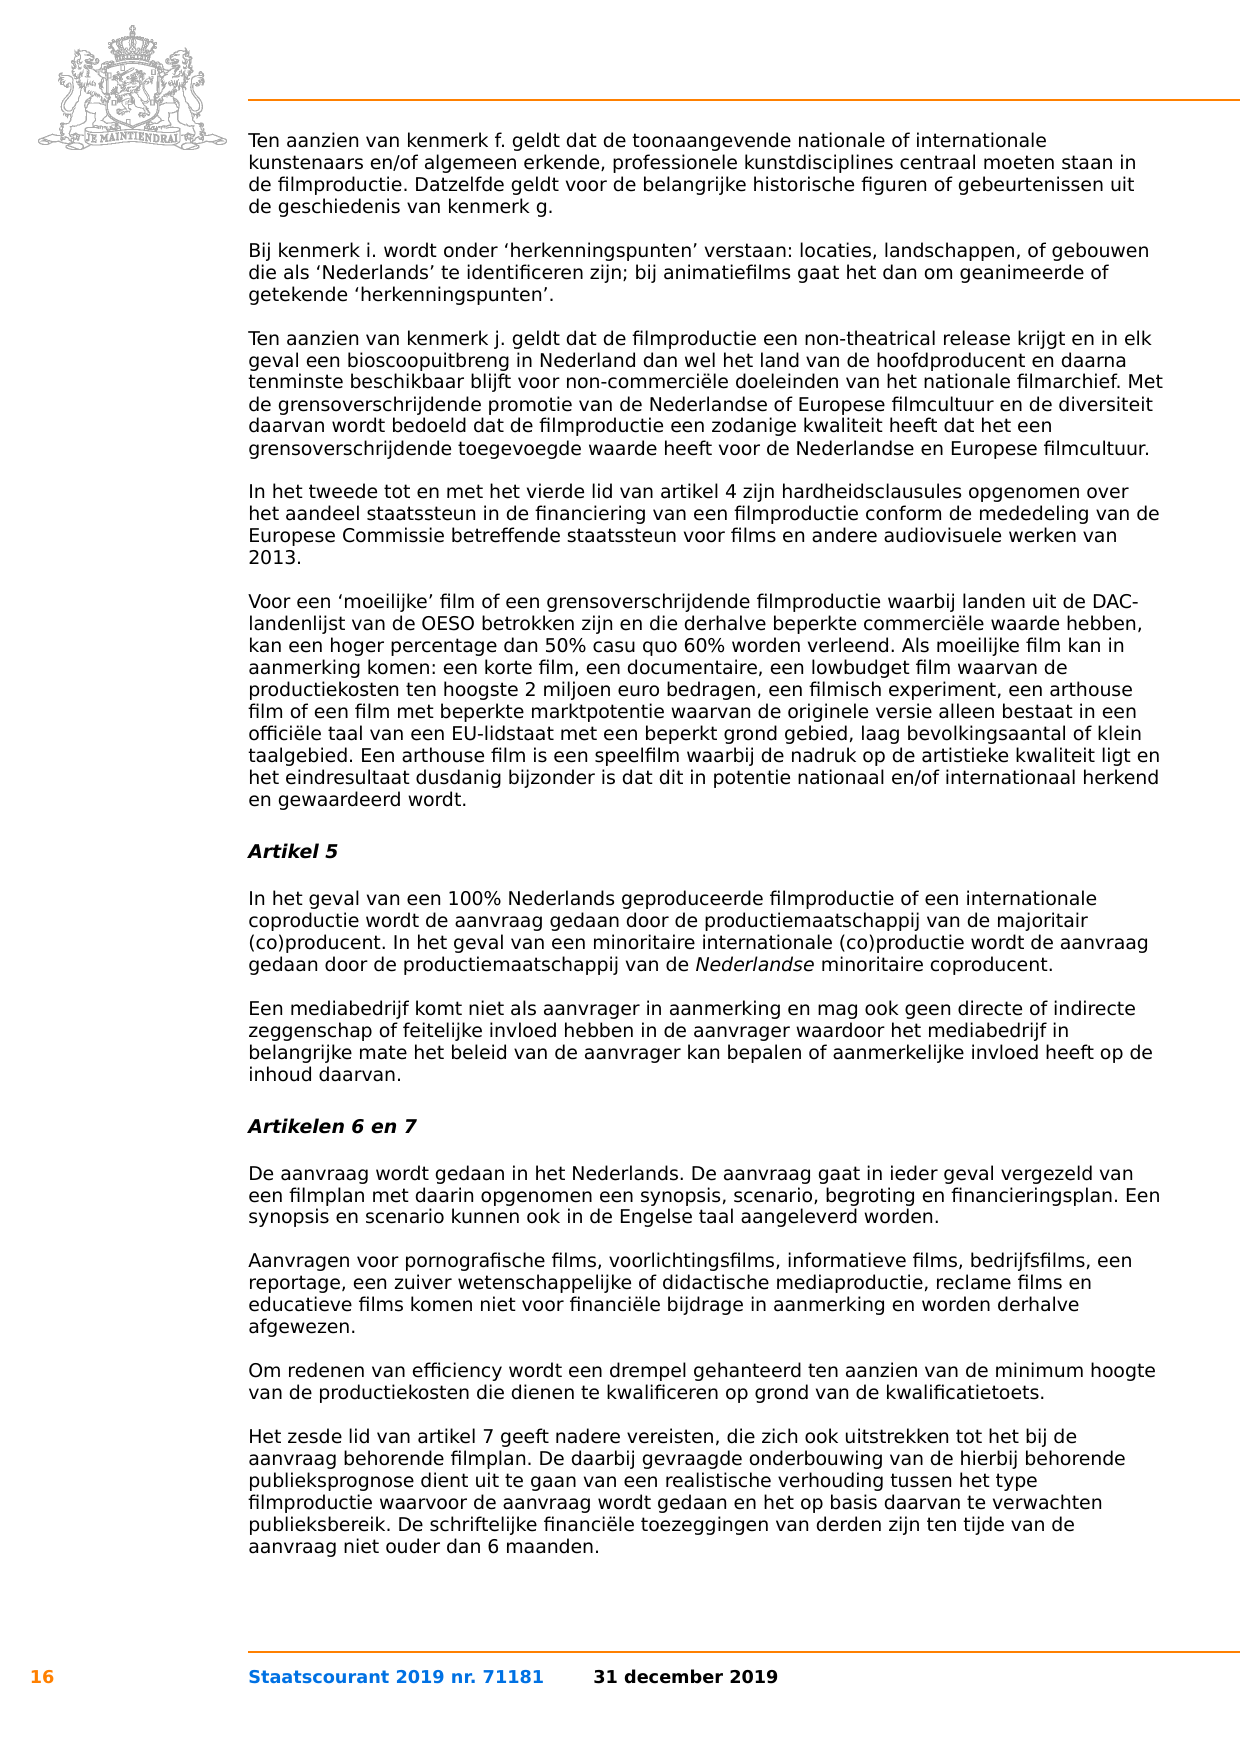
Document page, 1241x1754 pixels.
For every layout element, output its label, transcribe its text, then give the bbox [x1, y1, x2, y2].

picture [38, 25, 227, 150]
text Bij kenmerk i. wordt onder ‘herkenningspunten’ verstaan: locaties, landschappen, of gebouwen die als ‘Nederlands’ te identificeren zijn; bij animatiefilms gaat het dan om geanimeerde of getekende ‘herkenningspunten’. [248, 240, 1163, 306]
text In het tweede tot en met het vierde lid van artikel 4 zijn hardheidsclausules opgenomen over het aandeel staatssteun in de financiering van een filmproductie conform de mededeling van de Europese Commissie betreffende staatssteun voor films en andere audiovisuele werken van 2013. [248, 481, 1163, 569]
subtitle Artikelen 6 en 7 [248, 1116, 1163, 1137]
text De aanvraag wordt gedaan in het Nederlands. De aanvraag gaat in ieder geval vergezeld van een filmplan met daarin opgenomen een synopsis, scenario, begroting en financieringsplan. Een synopsis en scenario kunnen ook in de Engelse taal aangeleverd worden. [248, 1162, 1163, 1228]
text Voor een ‘moeilijke’ film of een grensoverschrijdende filmproductie waarbij landen uit de DAC-landenlijst van de OESO betrokken zijn en die derhalve beperkte commerciële waarde hebben, kan een hoger percentage dan 50% casu quo 60% worden verleend. Als moeilijke film kan in aanmerking komen: een korte film, een documentaire, een lowbudget film waarvan de productiekosten ten hoogste 2 miljoen euro bedragen, een filmisch experiment, een arthouse film of een film met beperkte marktpotentie waarvan de originele versie alleen bestaat in een officiële taal van een EU-lidstaat met een beperkt grond gebied, laag bevolkingsaantal of klein taalgebied. Een arthouse film is een speelfilm waarbij de nadruk op de artistieke kwaliteit ligt en het eindresultaat dusdanig bijzonder is dat dit in potentie nationaal en/of internationaal herkend en gewaardeerd wordt. [248, 591, 1163, 811]
text Een mediabedrijf komt niet als aanvrager in aanmerking en mag ook geen directe of indirecte zeggenschap of feitelijke invloed hebben in de aanvrager waardoor het mediabedrijf in belangrijke mate het beleid van de aanvrager kan bepalen of aanmerkelijke invloed heeft op de inhoud daarvan. [248, 998, 1163, 1086]
subtitle Artikel 5 [248, 841, 1163, 863]
text Aanvragen voor pornografische films, voorlichtingsfilms, informatieve films, bedrijfsfilms, een reportage, een zuiver wetenschappelijke of didactische mediaproductie, reclame films en educatieve films komen niet voor financiële bijdrage in aanmerking en worden derhalve afgewezen. [248, 1250, 1163, 1338]
text Het zesde lid van artikel 7 geeft nadere vereisten, die zich ook uitstrekken tot het bij de aanvraag behorende filmplan. De daarbij gevraagde onderbouwing van de hierbij behorende publieksprognose dient uit te gaan van een realistische verhouding tussen het type filmproductie waarvoor de aanvraag wordt gedaan en het op basis daarvan te verwachten publieksbereik. De schriftelijke financiële toezeggingen van derden zijn ten tijde van de aanvraag niet ouder dan 6 maanden. [248, 1426, 1163, 1558]
text In het geval van een 100% Nederlands geproduceerde filmproductie of een internationale coproductie wordt de aanvraag gedaan door de productiemaatschappij van de majoritair (co)producent. In het geval van een minoritaire internationale (co)productie wordt de aanvraag gedaan door de productiemaatschappij van de Nederlandse minoritaire coproducent. [248, 888, 1163, 976]
text Ten aanzien van kenmerk j. geldt dat de filmproductie een non-theatrical release krijgt en in elk geval een bioscoopuitbreng in Nederland dan wel het land van de hoofdproducent en daarna tenminste beschikbaar blijft voor non-commerciële doeleinden van het nationale filmarchief. Met de grensoverschrijdende promotie van de Nederlandse of Europese filmcultuur en de diversiteit daarvan wordt bedoeld dat de filmproductie een zodanige kwaliteit heeft dat het een grensoverschrijdende toegevoegde waarde heeft voor de Nederlandse en Europese filmcultuur. [248, 327, 1163, 459]
text Ten aanzien van kenmerk f. geldt dat de toonaangevende nationale of internationale kunstenaars en/of algemeen erkende, professionele kunstdisciplines centraal moeten staan in de filmproductie. Datzelfde geldt voor de belangrijke historische figuren of gebeurtenissen uit de geschiedenis van kenmerk g. [248, 130, 1163, 218]
text Om redenen van efficiency wordt een drempel gehanteerd ten aanzien van de minimum hoogte van de productiekosten die dienen te kwalificeren op grond van de kwalificatietoets. [248, 1360, 1163, 1404]
